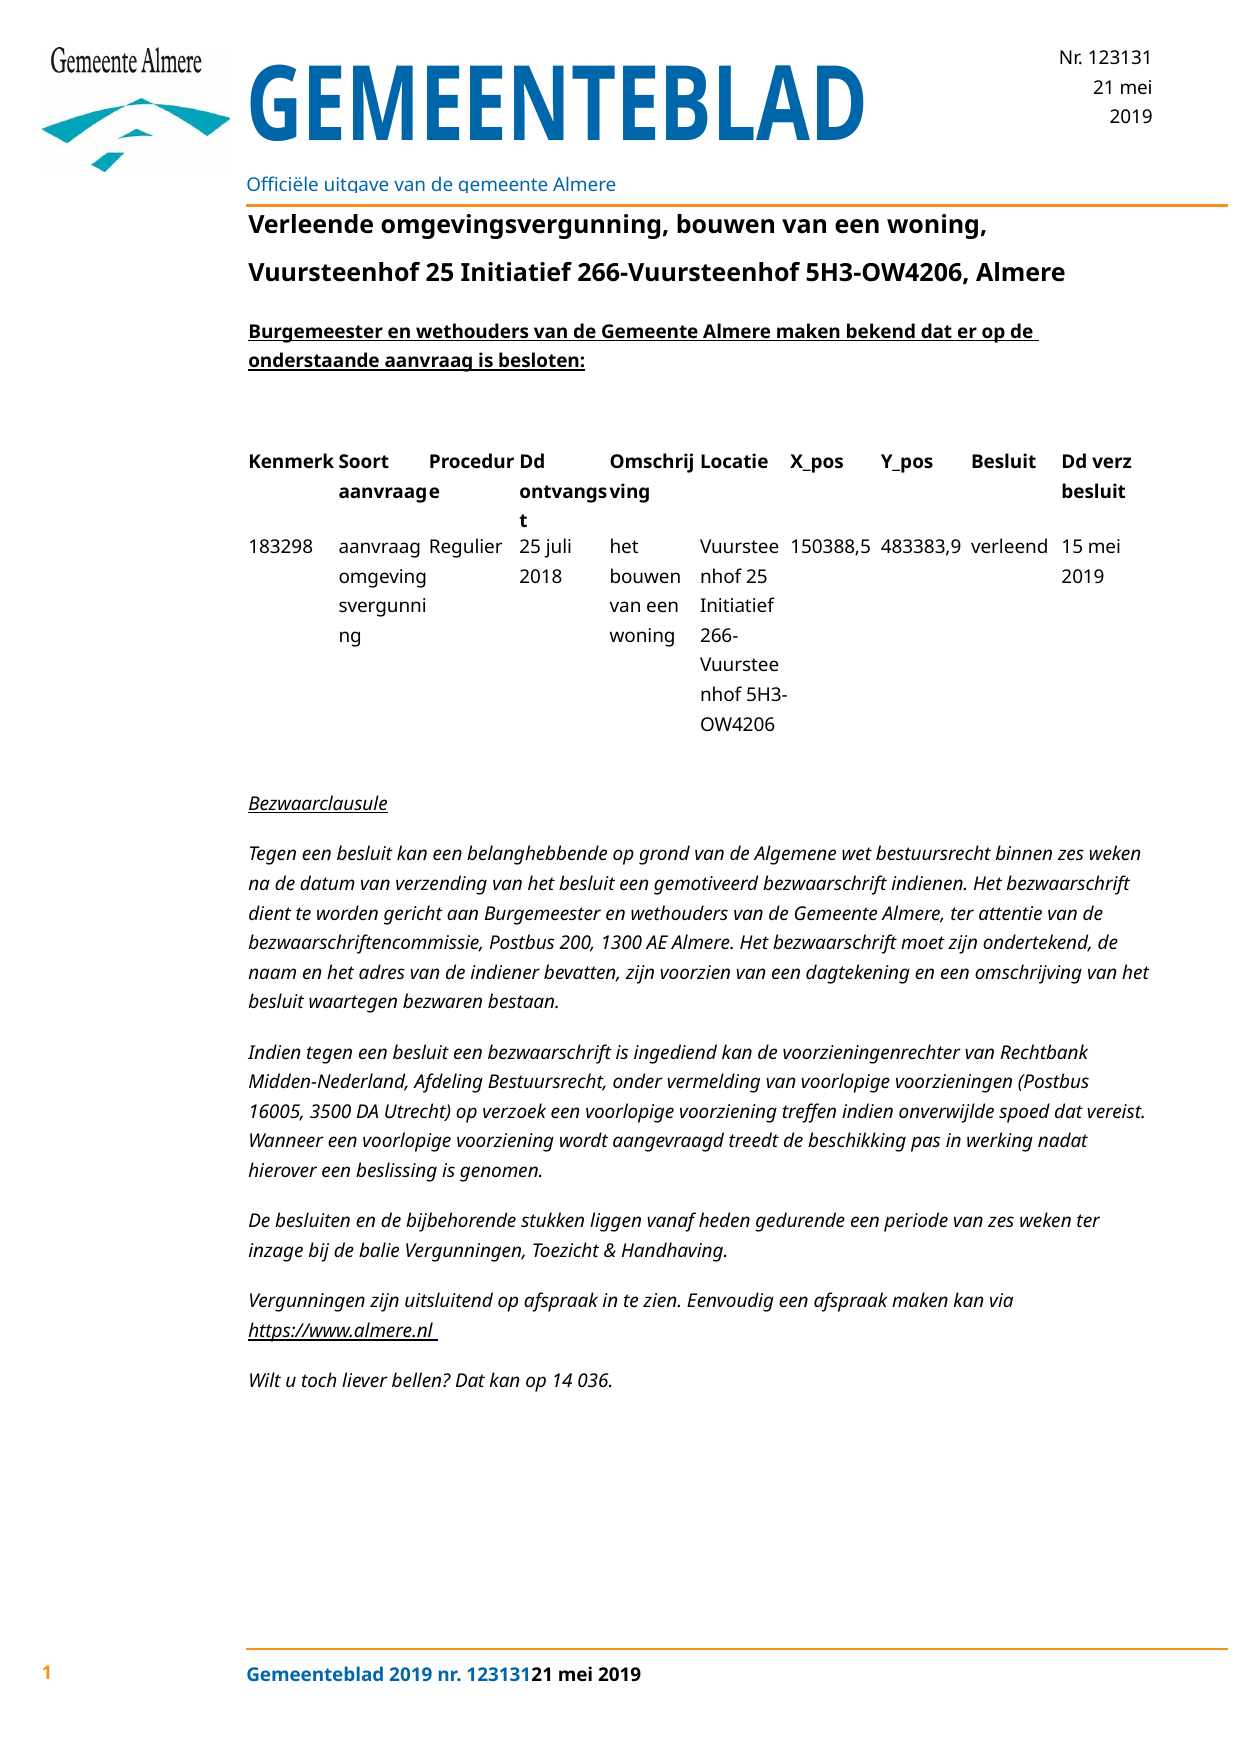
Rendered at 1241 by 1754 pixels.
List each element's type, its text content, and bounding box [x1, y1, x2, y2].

table_header Locatie [700, 449, 790, 533]
text Burgemeester en wethouders van de Gemeente Almere maken bekend dat er op de onderstaande aanvraag is besloten: [248, 318, 1152, 373]
table_header Kenmerk [248, 449, 338, 533]
text Tegen een besluit kan een belanghebbende op grond van de Algemene wet bestuursrecht binnen zes weken na de datum van verzending van het besluit een gemotiveerd bezwaarschrift indienen. Het bezwaarschrift dient te worden gericht aan Burgemeester en wethouders van de Gemeente Almere, ter attentie van de bezwaarschriftencommissie, Postbus 200, 1300 AE Almere. Het bezwaarschrift moet zijn ondertekend, de naam en het adres van de indiener bevatten, zijn voorzien van een dagtekening en een omschrijving van het besluit waartegen bezwaren bestaan. [248, 841, 1152, 1014]
text Vergunningen zijn uitsluitend op afspraak in te zien. Eenvoudig een afspraak maken kan via https://www.almere.nl [248, 1288, 1152, 1343]
table_header Soort aanvraag [338, 449, 429, 533]
table_header Y_pos [881, 449, 971, 533]
table_cell 483383,9 [881, 533, 971, 737]
text Bezwaarclausule [248, 790, 1152, 816]
table_cell het bouwen van een woning [609, 533, 700, 737]
table_cell 15 mei 2019 [1061, 533, 1152, 737]
table_cell 25 juli 2018 [519, 533, 609, 737]
text Indien tegen een besluit een bezwaarschrift is ingediend kan de voorzieningenrechter van Rechtbank Midden-Nederland, Afdeling Bestuursrecht, onder vermelding van voorlopige voorzieningen (Postbus 16005, 3500 DA Utrecht) op verzoek een voorlopige voorziening treffen indien onverwijlde spoed dat vereist. Wanneer een voorlopige voorziening wordt aangevraagd treedt de beschikking pas in werking nadat hierover een beslissing is genomen. [248, 1039, 1152, 1183]
table_header Procedure [429, 449, 519, 533]
table_header X_pos [790, 449, 881, 533]
table_cell aanvraag omgevingsvergunning [338, 533, 429, 737]
table_header Dd verz besluit [1061, 449, 1152, 533]
table_header Omschrijving [609, 449, 700, 533]
table_header Dd ontvangst [519, 449, 609, 533]
picture [41, 47, 231, 172]
table_cell Regulier [429, 533, 519, 737]
table_cell verleend [971, 533, 1061, 737]
table_cell 183298 [248, 533, 338, 737]
text Wilt u toch liever bellen? Dat kan op 14 036. [248, 1368, 1152, 1393]
table_cell Vuursteenhof 25 Initiatief 266-Vuursteenhof 5H3-OW4206 [700, 533, 790, 737]
text Verleende omgevingsvergunning, bouwen van een woning, Vuursteenhof 25 Initiatief 266-Vuursteenhof 5H3-OW4206, Almere [248, 207, 1152, 288]
table_header Besluit [971, 449, 1061, 533]
table_cell 150388,5 [790, 533, 881, 737]
text De besluiten en de bijbehorende stukken liggen vanaf heden gedurende een periode van zes weken ter inzage bij de balie Vergunningen, Toezicht & Handhaving. [248, 1208, 1152, 1263]
